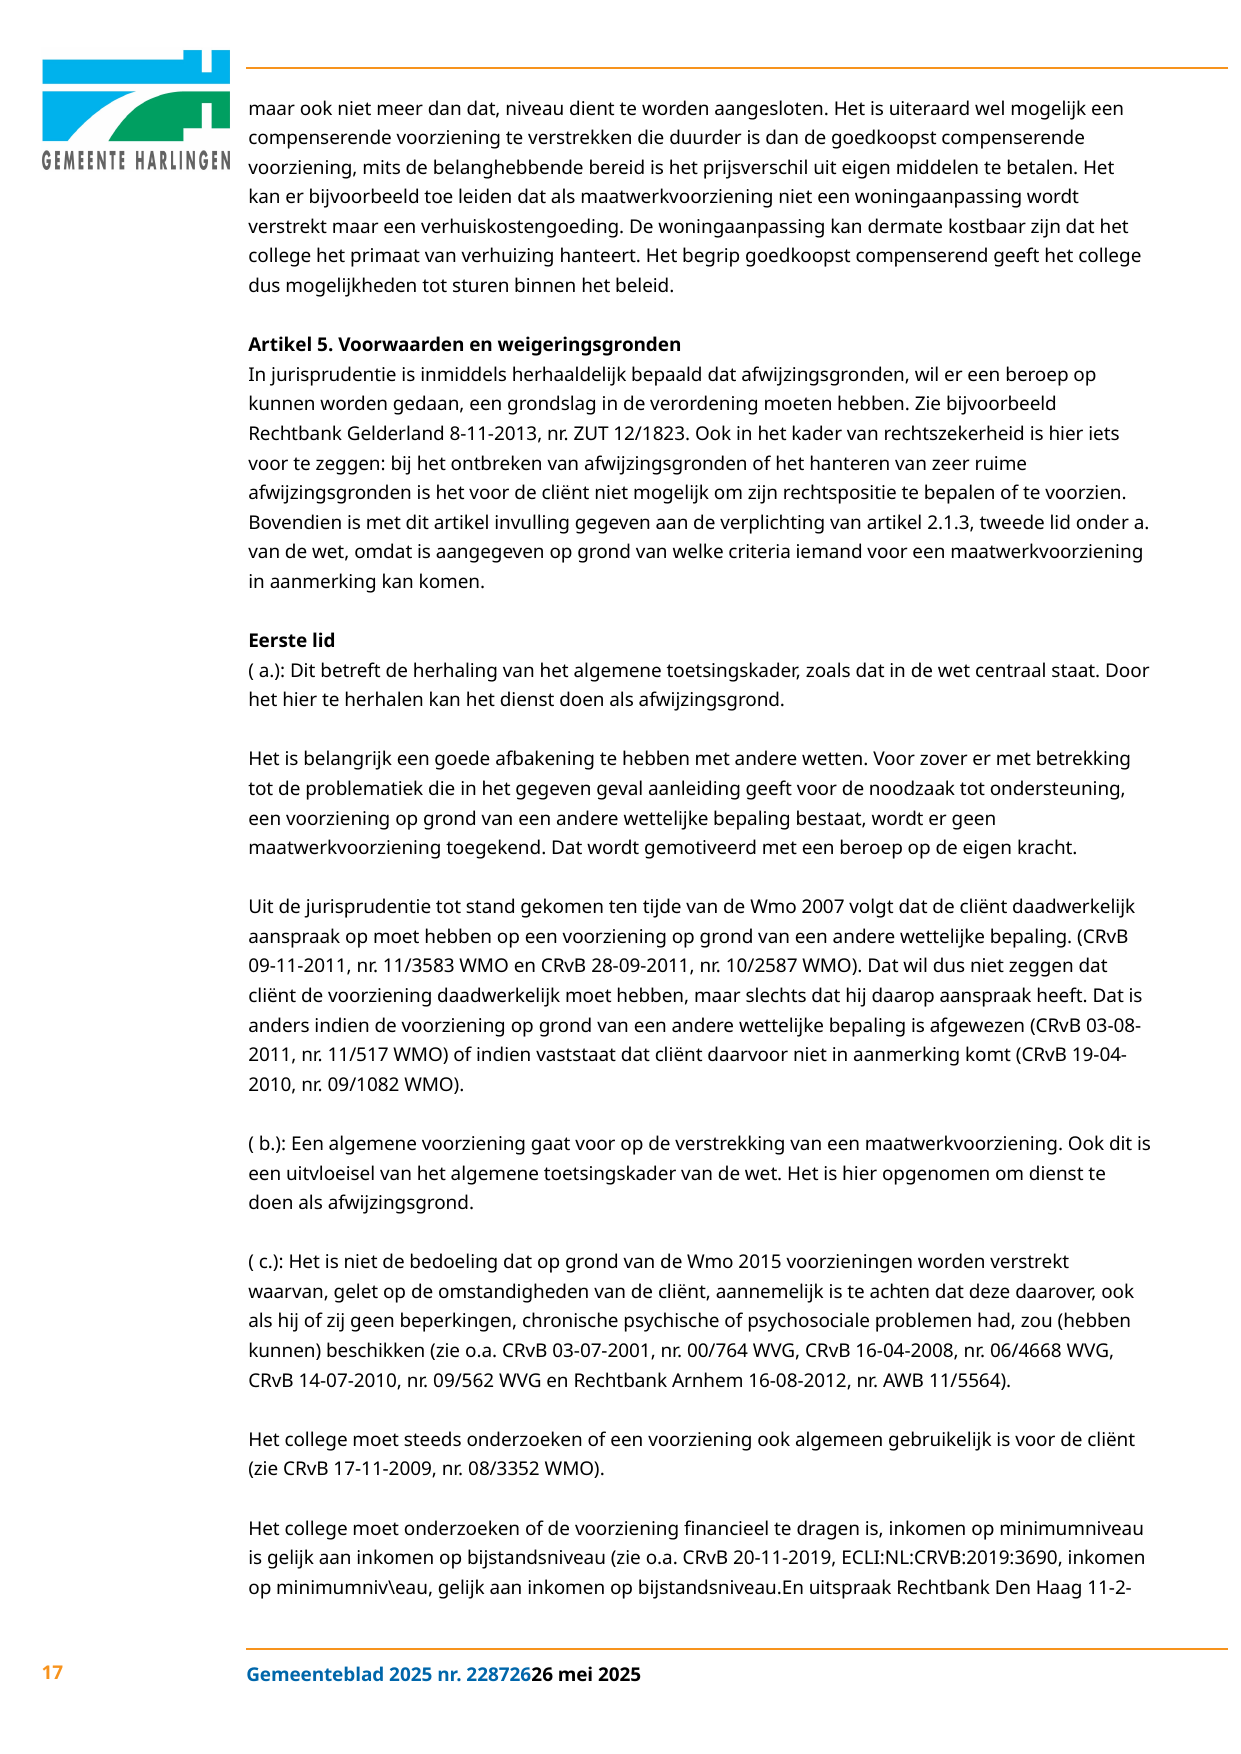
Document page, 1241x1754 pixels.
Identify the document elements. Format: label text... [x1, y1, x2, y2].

text ( c.): Het is niet de bedoeling dat op grond van de Wmo 2015 voorzieningen worden verstrekt waarvan, gelet op de omstandigheden van de cliënt, aannemelijk is te achten dat deze daarover, ook als hij of zij geen beperkingen, chronische psychische of psychosociale problemen had, zou (hebben kunnen) beschikken (zie o.a. CRvB 03-07-2001, nr. 00/764 WVG, CRvB 16-04-2008, nr. 06/4668 WVG, CRvB 14-07-2010, nr. 09/562 WVG en Rechtbank Arnhem 16-08-2012, nr. AWB 11/5564). [248, 1248, 1152, 1393]
text Uit de jurisprudentie tot stand gekomen ten tijde van de Wmo 2007 volgt dat de cliënt daadwerkelijk aanspraak op moet hebben op een voorziening op grond van een andere wettelijke bepaling. (CRvB 09-11-2011, nr. 11/3583 WMO en CRvB 28-09-2011, nr. 10/2587 WMO). Dat wil dus niet zeggen dat cliënt de voorziening daadwerkelijk moet hebben, maar slechts dat hij daarop aanspraak heeft. Dat is anders indien de voorziening op grond van een andere wettelijke bepaling is afgewezen (CRvB 03-08-2011, nr. 11/517 WMO) of indien vaststaat dat cliënt daarvoor niet in aanmerking komt (CRvB 19-04-2010, nr. 09/1082 WMO). [248, 893, 1152, 1097]
text In jurisprudentie is inmiddels herhaaldelijk bepaald dat afwijzingsgronden, wil er een beroep op kunnen worden gedaan, een grondslag in de verordening moeten hebben. Zie bijvoorbeeld Rechtbank Gelderland 8-11-2013, nr. ZUT 12/1823. Ook in het kader van rechtszekerheid is hier iets voor te zeggen: bij het ontbreken van afwijzingsgronden of het hanteren van zeer ruime afwijzingsgronden is het voor de cliënt niet mogelijk om zijn rechtspositie te bepalen of te voorzien. Bovendien is met dit artikel invulling gegeven aan de verplichting van artikel 2.1.3, tweede lid onder a. van de wet, omdat is aangegeven op grond van welke criteria iemand voor een maatwerkvoorziening in aanmerking kan komen. [248, 361, 1152, 594]
text ( a.): Dit betreft de herhaling van het algemene toetsingskader, zoals dat in de wet centraal staat. Door het hier te herhalen kan het dienst doen als afwijzingsgrond. [248, 657, 1152, 712]
picture [41, 47, 231, 172]
text Het college moet onderzoeken of de voorziening financieel te dragen is, inkomen op minimumniveau is gelijk aan inkomen op bijstandsniveau (zie o.a. CRvB 20-11-2019, ECLI:NL:CRVB:2019:3690, inkomen op minimumniv\eau, gelijk aan inkomen op bijstandsniveau.En uitspraak Rechtbank Den Haag 11-2- [248, 1515, 1152, 1600]
text Het is belangrijk een goede afbakening te hebben met andere wetten. Voor zover er met betrekking tot de problematiek die in het gegeven geval aanleiding geeft voor de noodzaak tot ondersteuning, een voorziening op grond van een andere wettelijke bepaling bestaat, wordt er geen maatwerkvoorziening toegekend. Dat wordt gemotiveerd met een beroep op de eigen kracht. [248, 746, 1152, 860]
text Eerste lid [248, 627, 1152, 653]
text ( b.): Een algemene voorziening gaat voor op de verstrekking van een maatwerkvoorziening. Ook dit is een uitvloeisel van het algemene toetsingskader van de wet. Het is hier opgenomen om dienst te doen als afwijzingsgrond. [248, 1130, 1152, 1215]
text maar ook niet meer dan dat, niveau dient te worden aangesloten. Het is uiteraard wel mogelijk een compenserende voorziening te verstrekken die duurder is dan de goedkoopst compenserende voorziening, mits de belanghebbende bereid is het prijsverschil uit eigen middelen te betalen. Het kan er bijvoorbeeld toe leiden dat als maatwerkvoorziening niet een woningaanpassing wordt verstrekt maar een verhuiskostengoeding. De woningaanpassing kan dermate kostbaar zijn dat het college het primaat van verhuizing hanteert. Het begrip goedkoopst compenserend geeft het college dus mogelijkheden tot sturen binnen het beleid. [248, 95, 1152, 298]
text Het college moet steeds onderzoeken of een voorziening ook algemeen gebruikelijk is voor de cliënt (zie CRvB 17-11-2009, nr. 08/3352 WMO). [248, 1426, 1152, 1481]
text Artikel 5. Voorwaarden en weigeringsgronden [248, 331, 1152, 357]
